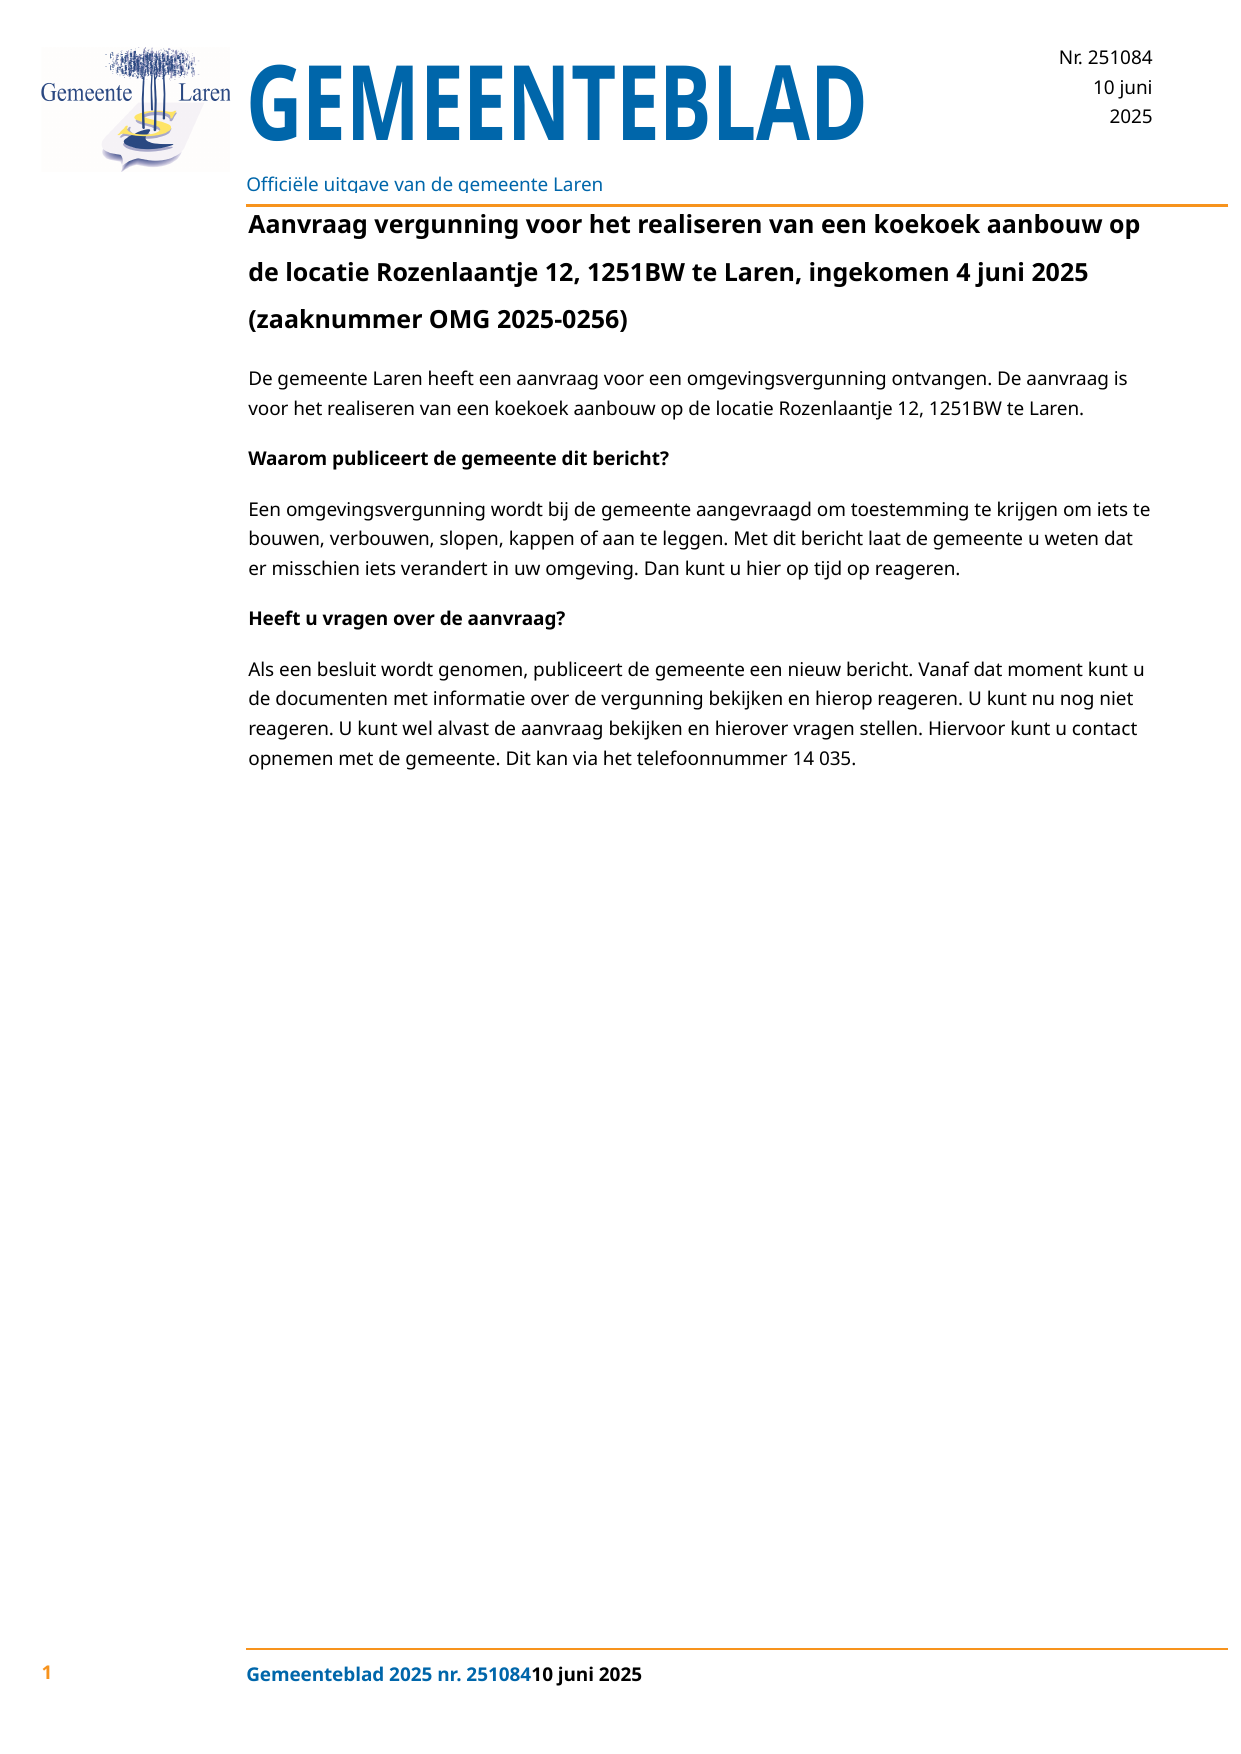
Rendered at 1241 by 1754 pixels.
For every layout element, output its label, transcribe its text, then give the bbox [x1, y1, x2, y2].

text De gemeente Laren heeft een aanvraag voor een omgevingsvergunning ontvangen. De aanvraag is voor het realiseren van een koekoek aanbouw op de locatie Rozenlaantje 12, 1251BW te Laren. [248, 366, 1152, 421]
text Een omgevingsvergunning wordt bij de gemeente aangevraagd om toestemming te krijgen om iets te bouwen, verbouwen, slopen, kappen of aan te leggen. Met dit bericht laat de gemeente u weten dat er misschien iets verandert in uw omgeving. Dan kunt u hier op tijd op reageren. [248, 496, 1152, 581]
picture [41, 47, 231, 172]
text Waarom publiceert de gemeente dit bericht? [248, 446, 1152, 471]
text Heeft u vragen over de aanvraag? [248, 606, 1152, 631]
text Als een besluit wordt genomen, publiceert de gemeente een nieuw bericht. Vanaf dat moment kunt u de documenten met informatie over de vergunning bekijken en hierop reageren. U kunt nu nog niet reageren. U kunt wel alvast de aanvraag bekijken en hierover vragen stellen. Hiervoor kunt u contact opnemen met de gemeente. Dit kan via het telefoonnummer 14 035. [248, 656, 1152, 770]
text Aanvraag vergunning voor het realiseren van een koekoek aanbouw op de locatie Rozenlaantje 12, 1251BW te Laren, ingekomen 4 juni 2025 (zaaknummer OMG 2025-0256) [248, 207, 1152, 336]
